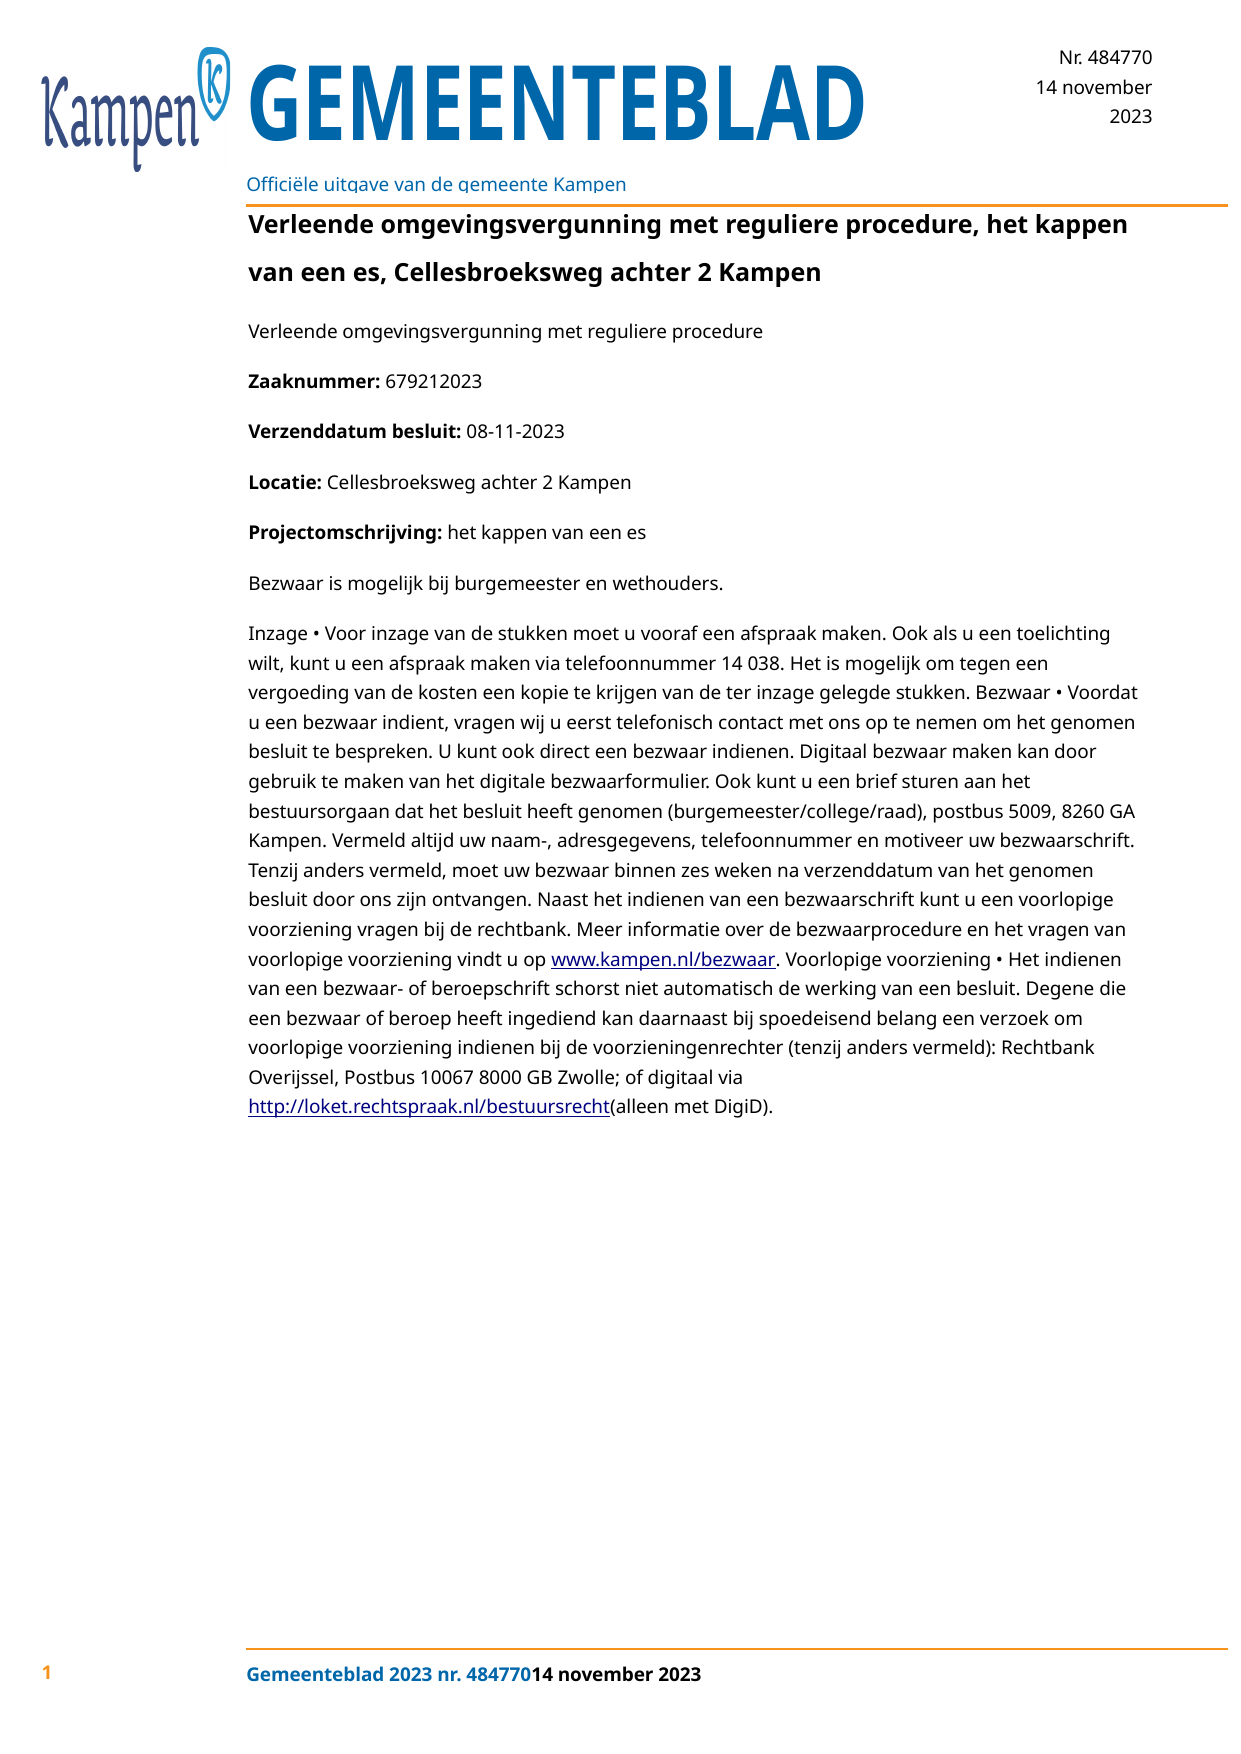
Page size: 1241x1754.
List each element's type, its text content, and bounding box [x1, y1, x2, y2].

text Verleende omgevingsvergunning met reguliere procedure [248, 318, 1152, 344]
text Bezwaar is mogelijk bij burgemeester en wethouders. [248, 570, 1152, 596]
text Zaaknummer: 679212023 [248, 368, 1152, 394]
text Verleende omgevingsvergunning met reguliere procedure, het kappen van een es, Cellesbroeksweg achter 2 Kampen [248, 207, 1152, 288]
picture [41, 47, 231, 172]
text Verzenddatum besluit: 08-11-2023 [248, 419, 1152, 444]
text Projectomschrijving: het kappen van een es [248, 519, 1152, 545]
text Locatie: Cellesbroeksweg achter 2 Kampen [248, 469, 1152, 495]
text Inzage • Voor inzage van de stukken moet u vooraf een afspraak maken. Ook als u een toelichting wilt, kunt u een afspraak maken via telefoonnummer 14 038. Het is mogelijk om tegen een vergoeding van de kosten een kopie te krijgen van de ter inzage gelegde stukken. Bezwaar • Voordat u een bezwaar indient, vragen wij u eerst telefonisch contact met ons op te nemen om het genomen besluit te bespreken. U kunt ook direct een bezwaar indienen. Digitaal bezwaar maken kan door gebruik te maken van het digitale bezwaarformulier. Ook kunt u een brief sturen aan het bestuursorgaan dat het besluit heeft genomen (burgemeester/college/raad), postbus 5009, 8260 GA Kampen. Vermeld altijd uw naam-, adresgegevens, telefoonnummer en motiveer uw bezwaarschrift. Tenzij anders vermeld, moet uw bezwaar binnen zes weken na verzenddatum van het genomen besluit door ons zijn ontvangen. Naast het indienen van een bezwaarschrift kunt u een voorlopige voorziening vragen bij de rechtbank. Meer informatie over de bezwaarprocedure en het vragen van voorlopige voorziening vindt u op www.kampen.nl/bezwaar. Voorlopige voorziening • Het indienen van een bezwaar- of beroepschrift schorst niet automatisch de werking van een besluit. Degene die een bezwaar of beroep heeft ingediend kan daarnaast bij spoedeisend belang een verzoek om voorlopige voorziening indienen bij de voorzieningenrechter (tenzij anders vermeld): Rechtbank Overijssel, Postbus 10067 8000 GB Zwolle; of digitaal via http://loket.rechtspraak.nl/bestuursrecht(alleen met DigiD). [248, 620, 1152, 1119]
